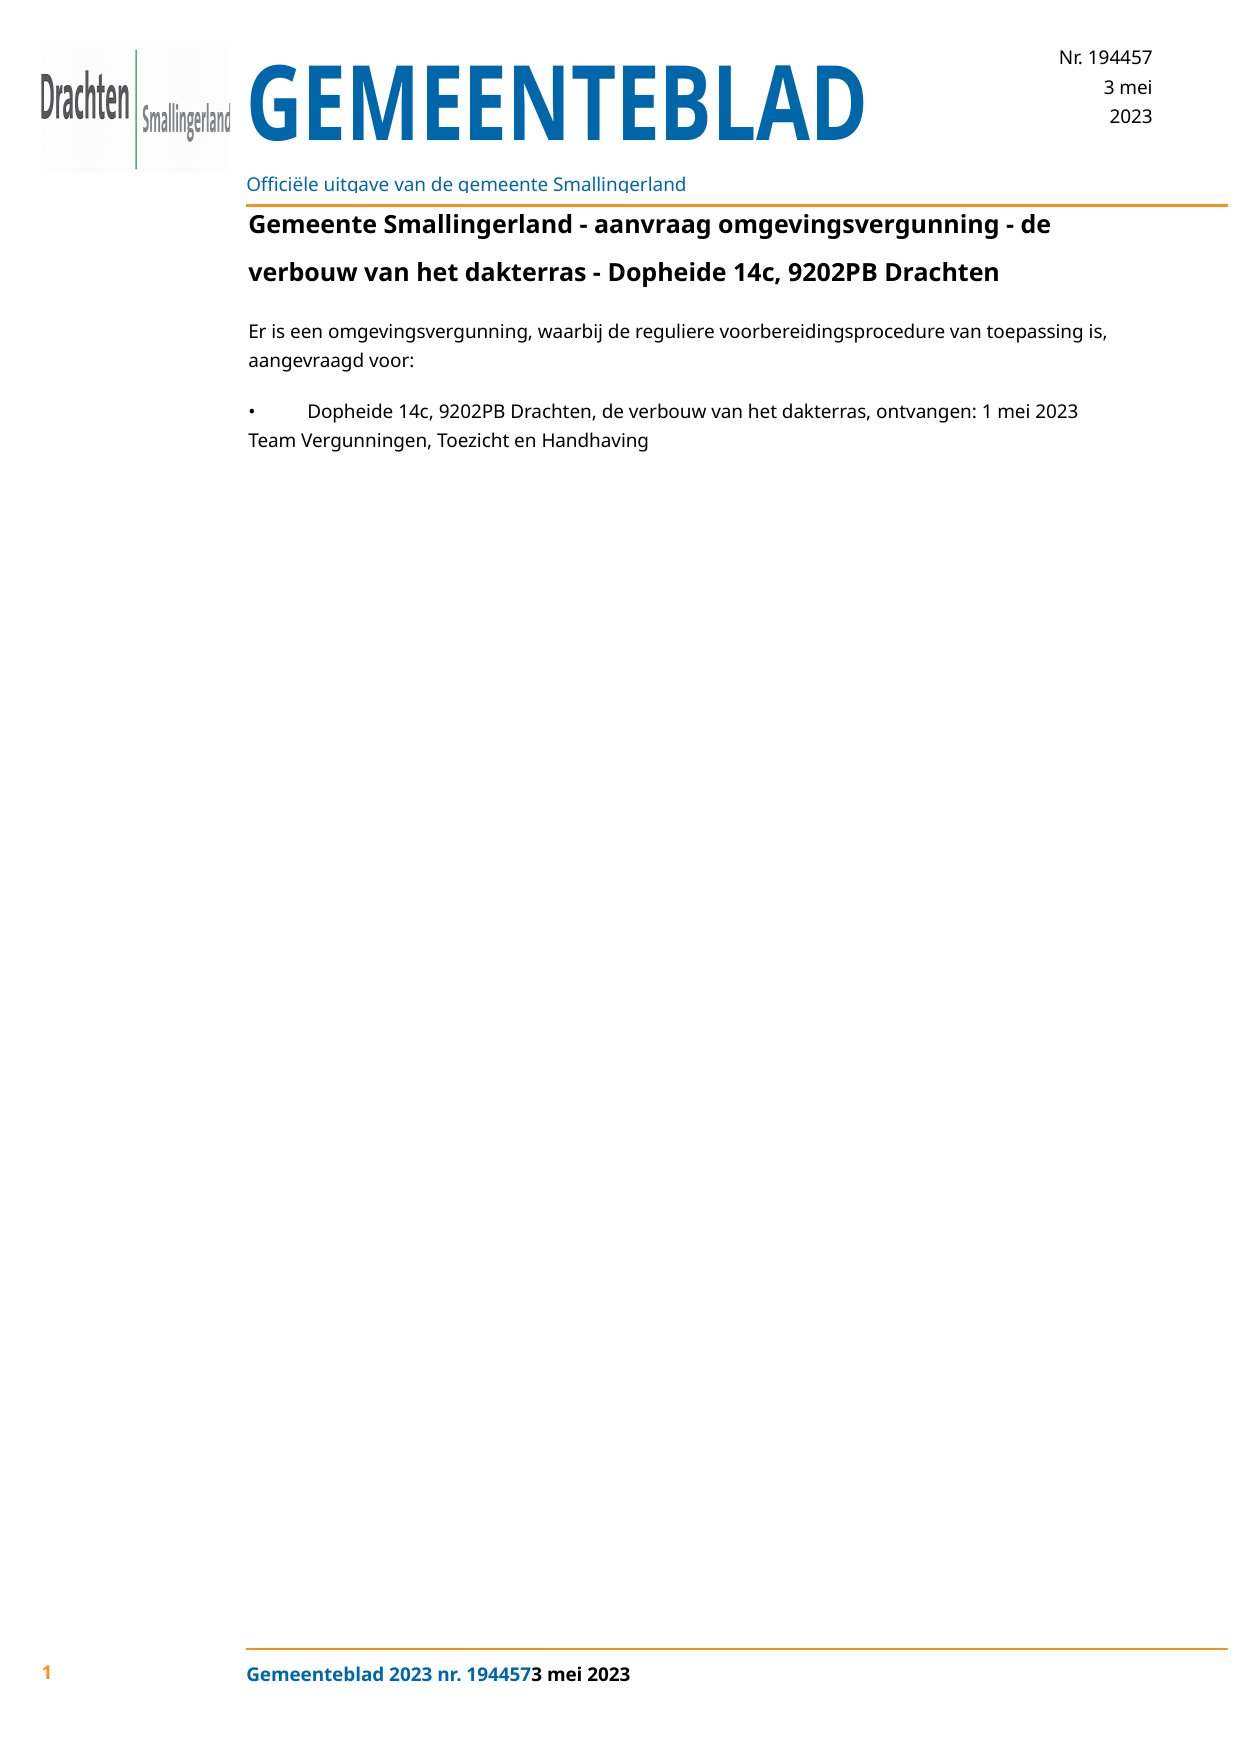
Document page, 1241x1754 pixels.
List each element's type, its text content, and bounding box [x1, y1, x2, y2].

text Gemeente Smallingerland - aanvraag omgevingsvergunning - de verbouw van het dakterras - Dopheide 14c, 9202PB Drachten [248, 207, 1152, 288]
text Er is een omgevingsvergunning, waarbij de reguliere voorbereidingsprocedure van toepassing is, aangevraagd voor: [248, 318, 1152, 373]
list Dopheide 14c, 9202PB Drachten, de verbouw van het dakterras, ontvangen: 1 mei 2023 [248, 398, 1152, 424]
text Team Vergunningen, Toezicht en Handhaving [248, 427, 1152, 453]
picture [41, 47, 231, 172]
